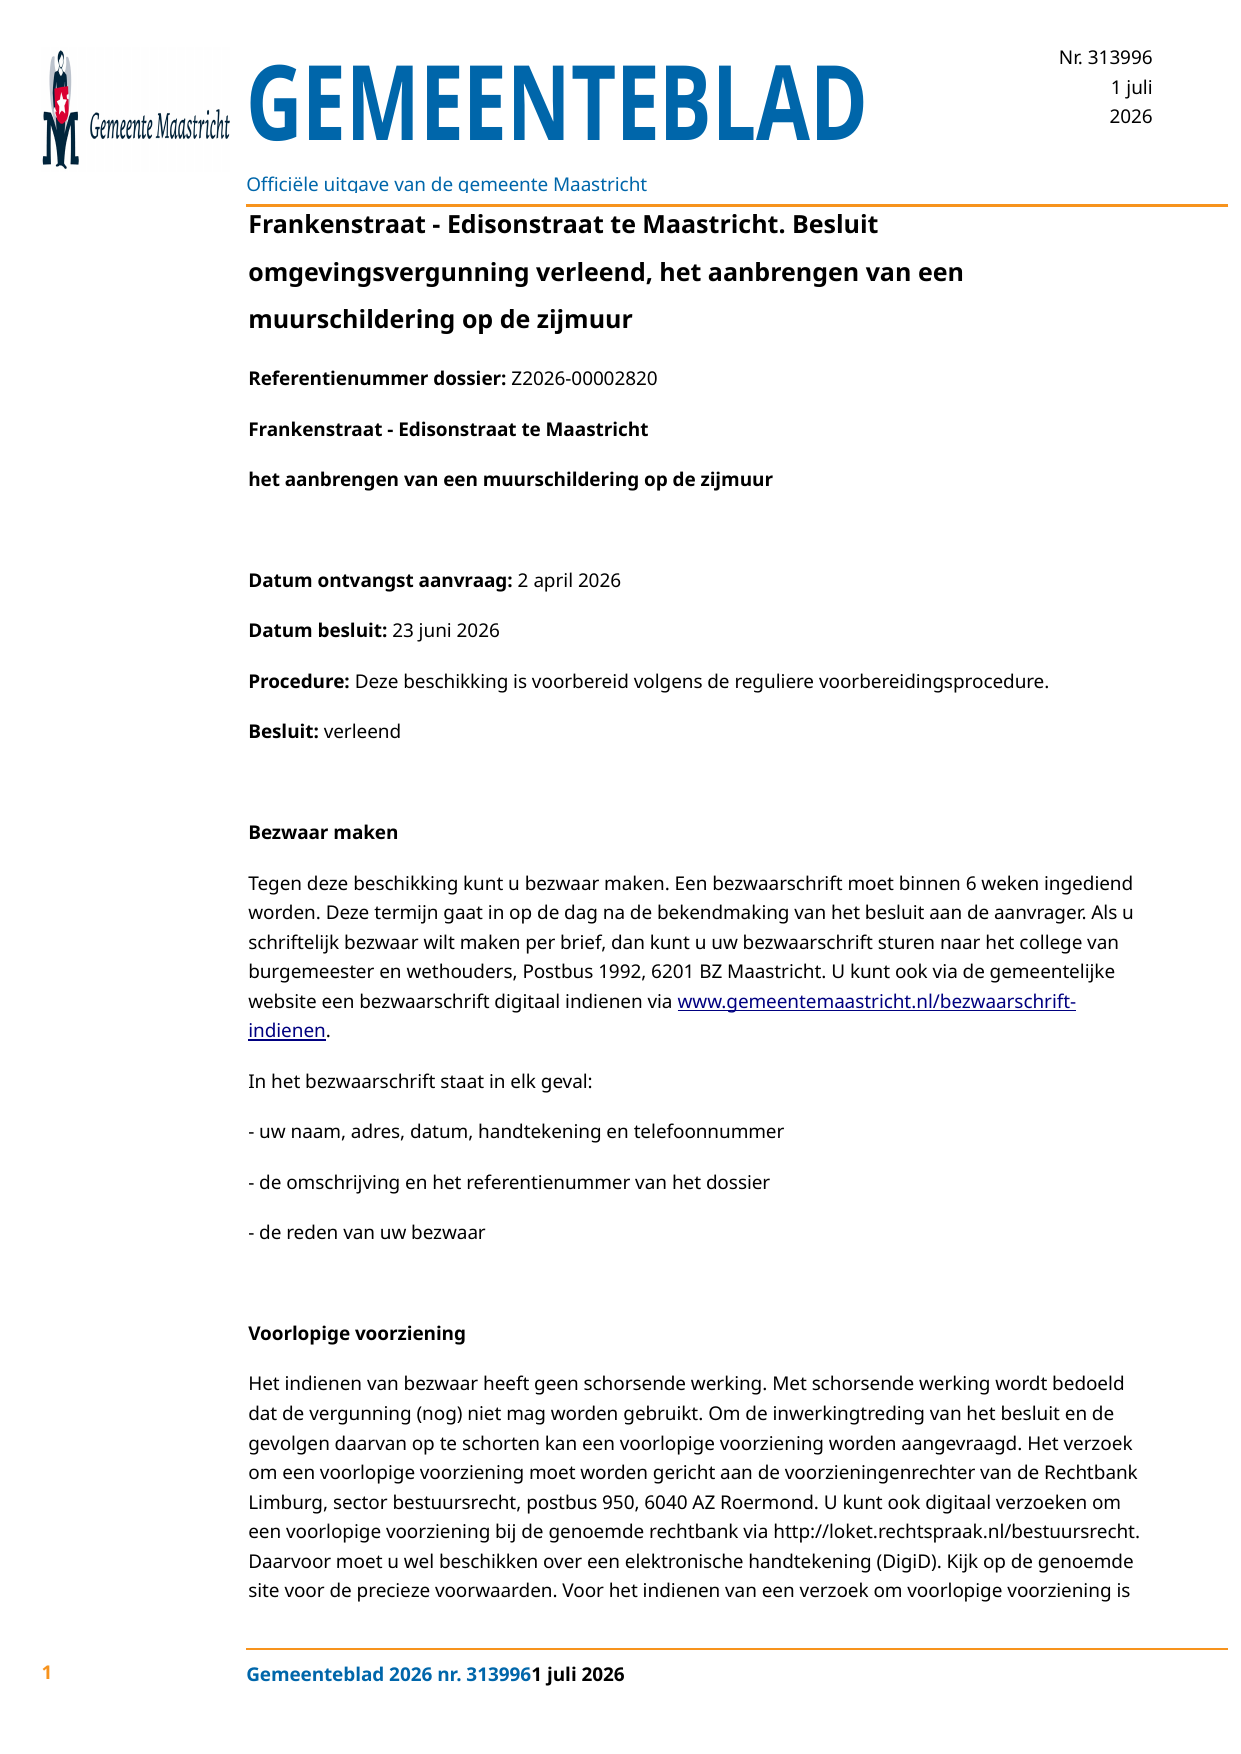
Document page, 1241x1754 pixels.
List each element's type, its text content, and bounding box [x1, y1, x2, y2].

picture [41, 47, 231, 172]
text - de reden van uw bezwaar [248, 1219, 1152, 1245]
text Tegen deze beschikking kunt u bezwaar maken. Een bezwaarschrift moet binnen 6 weken ingediend worden. Deze termijn gaat in op de dag na de bekendmaking van het besluit aan de aanvrager. Als u schriftelijk bezwaar wilt maken per brief, dan kunt u uw bezwaarschrift sturen naar het college van burgemeester en wethouders, Postbus 1992, 6201 BZ Maastricht. U kunt ook via de gemeentelijke website een bezwaarschrift digitaal indienen via www.gemeentemaastricht.nl/bezwaarschrift-indienen. [248, 870, 1152, 1043]
text Bezwaar maken [248, 819, 1152, 845]
text Voorlopige voorziening [248, 1320, 1152, 1346]
text - de omschrijving en het referentienummer van het dossier [248, 1169, 1152, 1194]
text Frankenstraat - Edisonstraat te Maastricht [248, 416, 1152, 442]
text Het indienen van bezwaar heeft geen schorsende werking. Met schorsende werking wordt bedoeld dat de vergunning (nog) niet mag worden gebruikt. Om de inwerkingtreding van het besluit en de gevolgen daarvan op te schorten kan een voorlopige voorziening worden aangevraagd. Het verzoek om een voorlopige voorziening moet worden gericht aan de voorzieningenrechter van de Rechtbank Limburg, sector bestuursrecht, postbus 950, 6040 AZ Roermond. U kunt ook digitaal verzoeken om een voorlopige voorziening bij de genoemde rechtbank via http://loket.rechtspraak.nl/bestuursrecht. Daarvoor moet u wel beschikken over een elektronische handtekening (DigiD). Kijk op de genoemde site voor de precieze voorwaarden. Voor het indienen van een verzoek om voorlopige voorziening is [248, 1371, 1152, 1603]
text Besluit: verleend [248, 718, 1152, 744]
text In het bezwaarschrift staat in elk geval: [248, 1068, 1152, 1094]
text het aanbrengen van een muurschildering op de zijmuur [248, 466, 1152, 492]
text Frankenstraat - Edisonstraat te Maastricht. Besluit omgevingsvergunning verleend, het aanbrengen van een muurschildering op de zijmuur [248, 207, 1152, 336]
text - uw naam, adres, datum, handtekening en telefoonnummer [248, 1118, 1152, 1144]
text Procedure: Deze beschikking is voorbereid volgens de reguliere voorbereidingsprocedure. [248, 668, 1152, 694]
text Datum besluit: 23 juni 2026 [248, 618, 1152, 643]
text Datum ontvangst aanvraag: 2 april 2026 [248, 567, 1152, 593]
text Referentienummer dossier: Z2026-00002820 [248, 366, 1152, 391]
